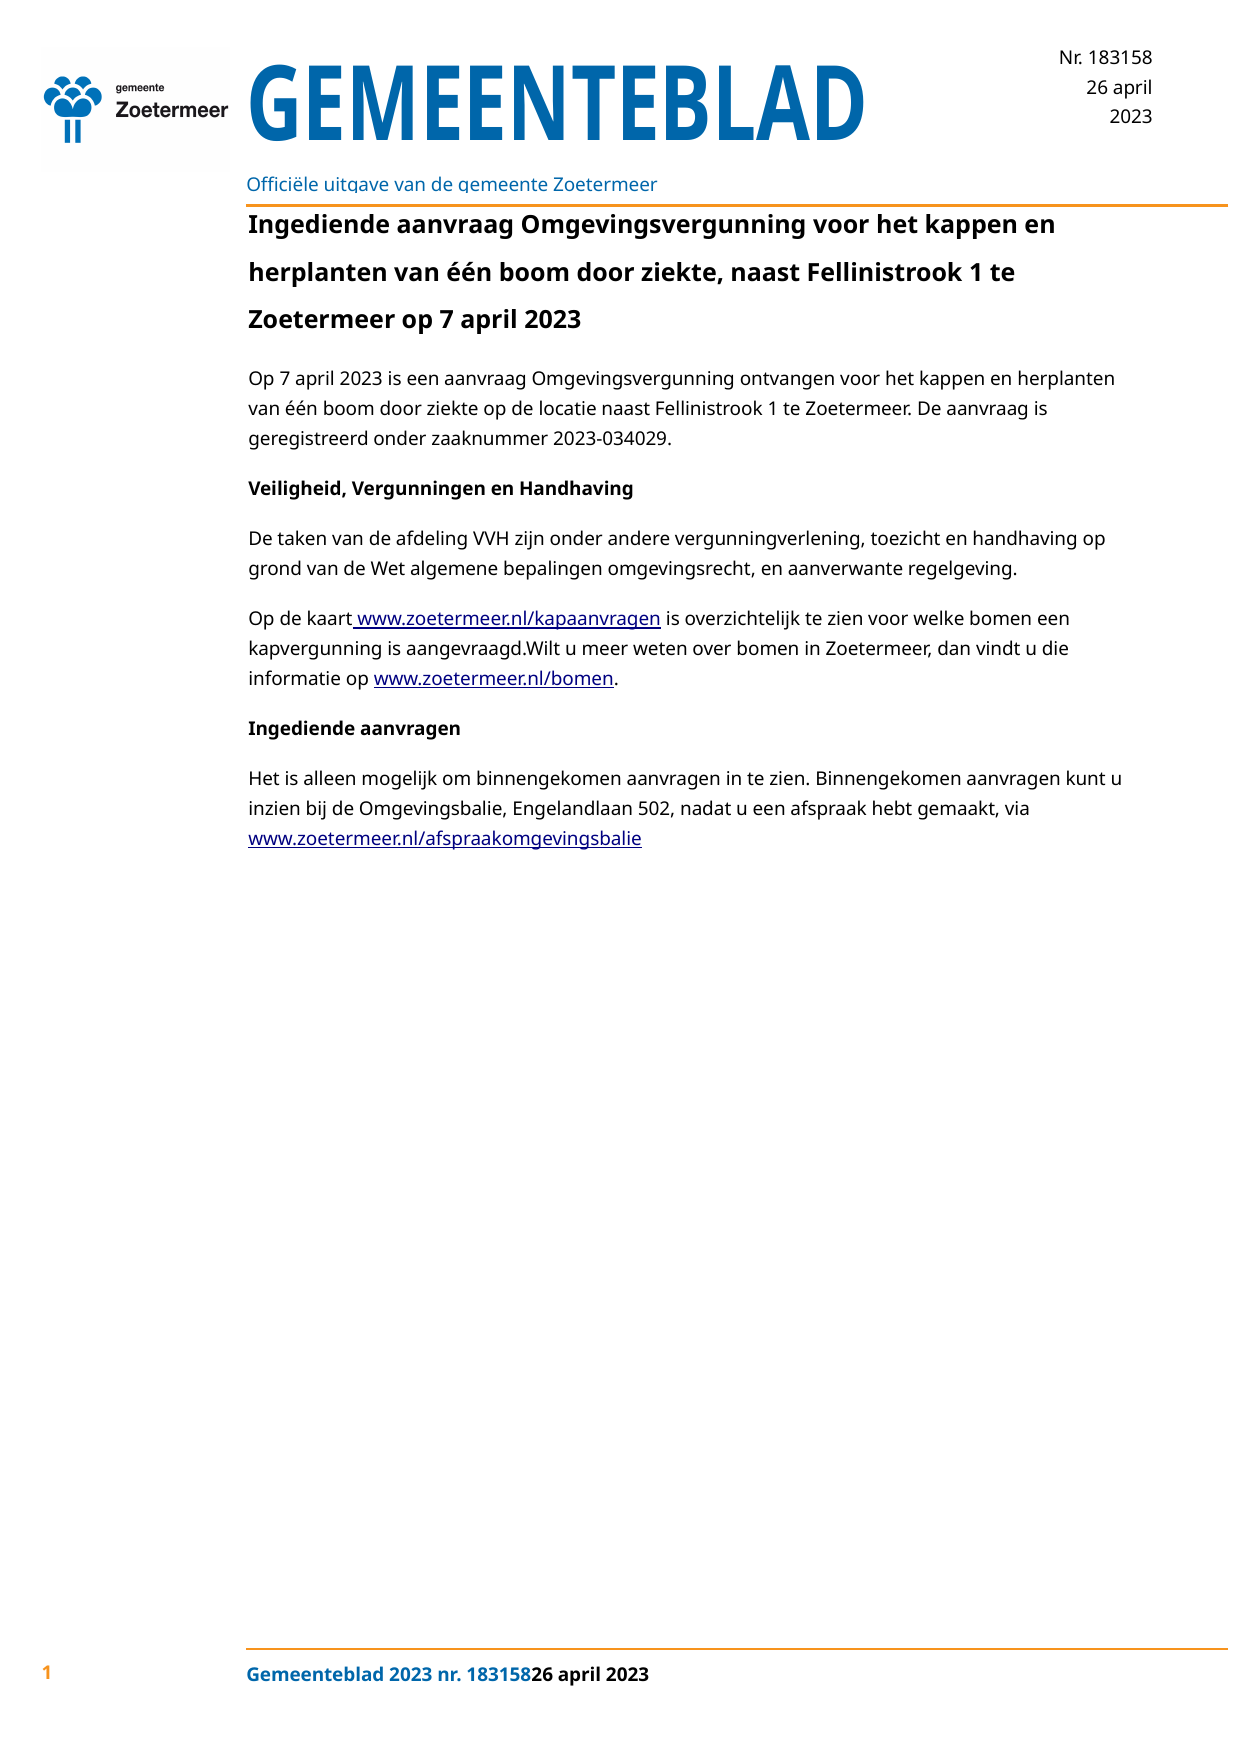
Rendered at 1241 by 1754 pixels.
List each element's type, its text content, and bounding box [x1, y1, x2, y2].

text Veiligheid, Vergunningen en Handhaving [248, 475, 1152, 501]
text Het is alleen mogelijk om binnengekomen aanvragen in te zien. Binnengekomen aanvragen kunt u inzien bij de Omgevingsbalie, Engelandlaan 502, nadat u een afspraak hebt gemaakt, via www.zoetermeer.nl/afspraakomgevingsbalie [248, 766, 1152, 850]
text Ingediende aanvragen [248, 715, 1152, 741]
text Op 7 april 2023 is een aanvraag Omgevingsvergunning ontvangen voor het kappen en herplanten van één boom door ziekte op de locatie naast Fellinistrook 1 te Zoetermeer. De aanvraag is geregistreerd onder zaaknummer 2023-034029. [248, 366, 1152, 450]
text Ingediende aanvraag Omgevingsvergunning voor het kappen en herplanten van één boom door ziekte, naast Fellinistrook 1 te Zoetermeer op 7 april 2023 [248, 207, 1152, 336]
picture [41, 47, 231, 172]
text Op de kaart www.zoetermeer.nl/kapaanvragen is overzichtelijk te zien voor welke bomen een kapvergunning is aangevraagd.Wilt u meer weten over bomen in Zoetermeer, dan vindt u die informatie op www.zoetermeer.nl/bomen. [248, 606, 1152, 690]
text De taken van de afdeling VVH zijn onder andere vergunningverlening, toezicht en handhaving op grond van de Wet algemene bepalingen omgevingsrecht, en aanverwante regelgeving. [248, 526, 1152, 581]
